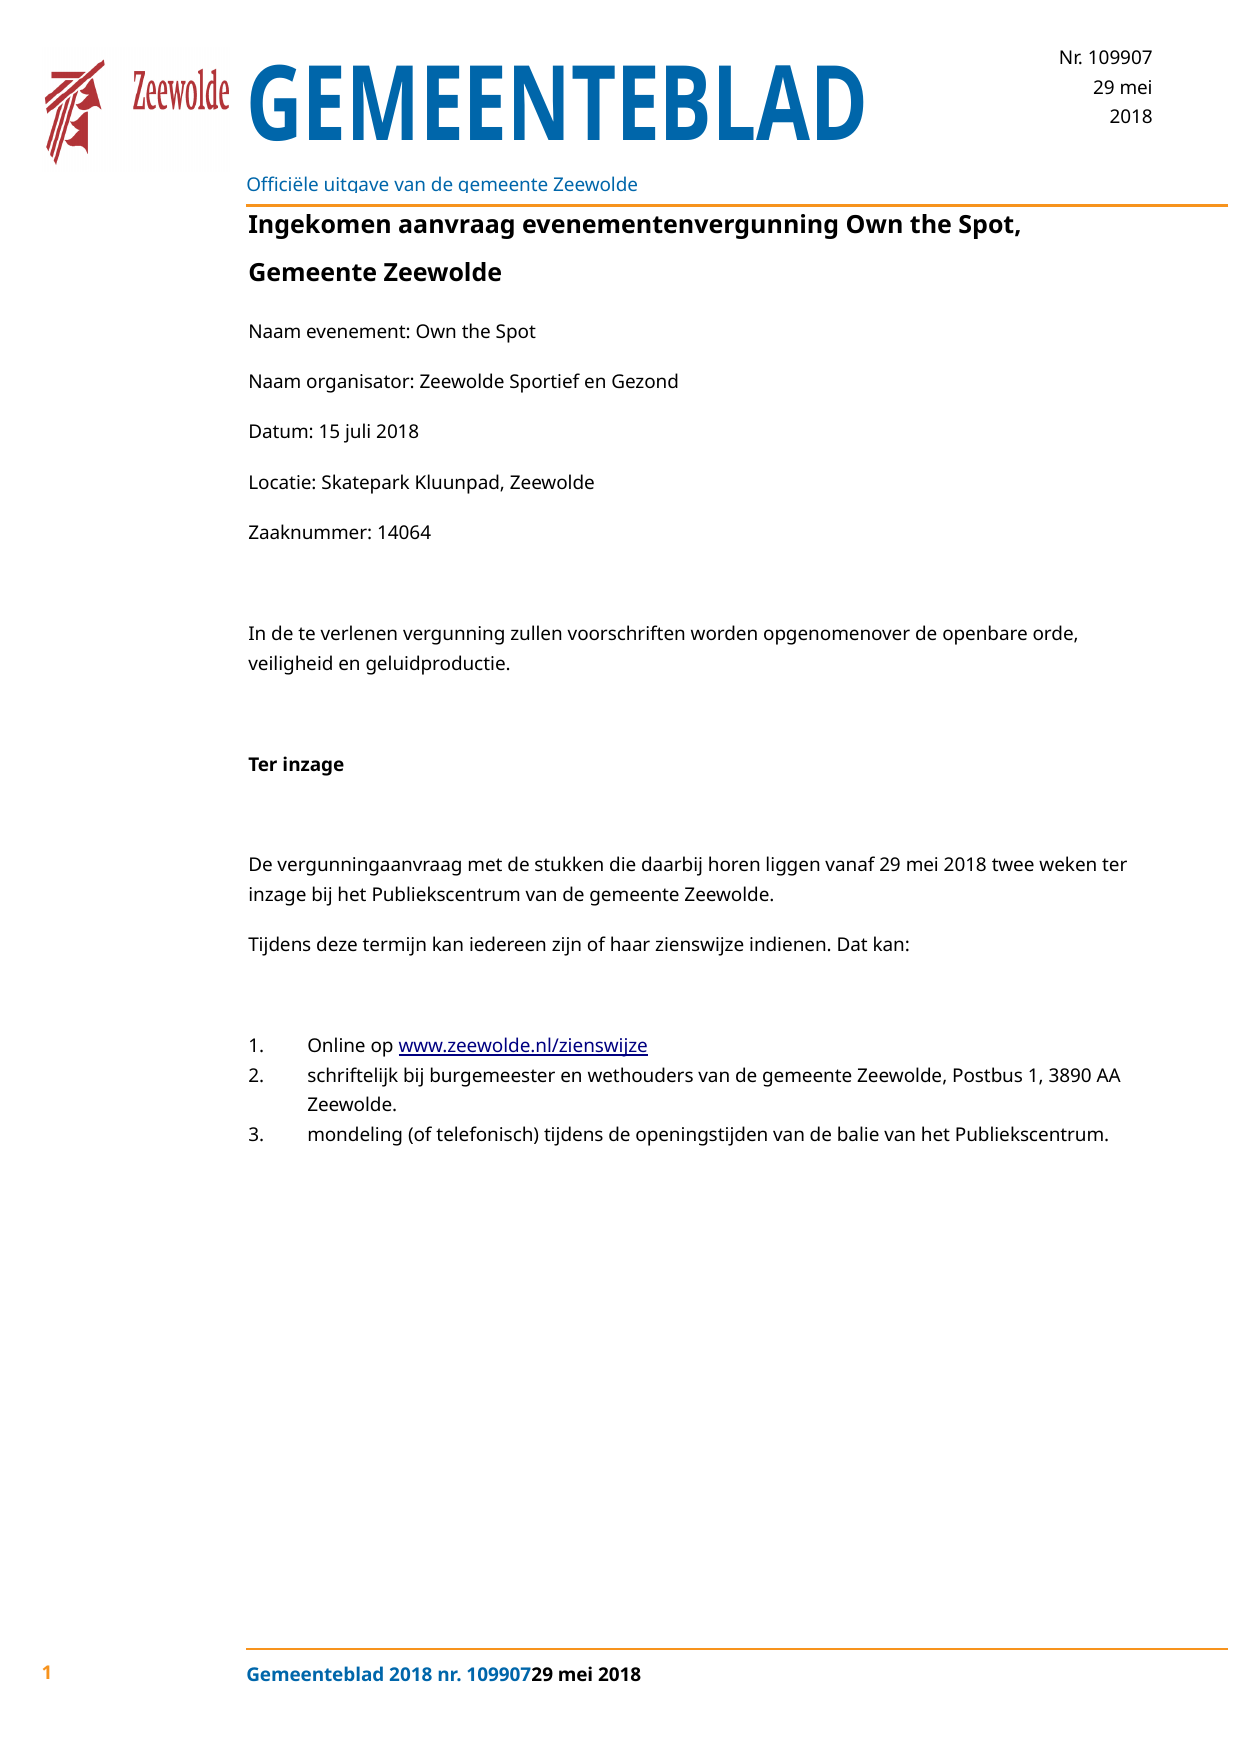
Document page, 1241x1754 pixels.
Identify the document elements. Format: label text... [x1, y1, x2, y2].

list schriftelijk bij burgemeester en wethouders van de gemeente Zeewolde, Postbus 1, 3890 AA Zeewolde. [248, 1062, 1152, 1117]
text Naam organisator: Zeewolde Sportief en Gezond [248, 368, 1152, 394]
text Ter inzage [248, 751, 1152, 777]
text Naam evenement: Own the Spot [248, 318, 1152, 344]
text Tijdens deze termijn kan iedereen zijn of haar zienswijze indienen. Dat kan: [248, 932, 1152, 957]
text Ingekomen aanvraag evenementenvergunning Own the Spot, Gemeente Zeewolde [248, 207, 1152, 288]
text Locatie: Skatepark Kluunpad, Zeewolde [248, 469, 1152, 495]
list Online op www.zeewolde.nl/zienswijze [248, 1032, 1152, 1058]
text Zaaknummer: 14064 [248, 519, 1152, 545]
picture [41, 47, 231, 172]
text In de te verlenen vergunning zullen voorschriften worden opgenomenover de openbare orde, veiligheid en geluidproductie. [248, 620, 1152, 676]
text Datum: 15 juli 2018 [248, 419, 1152, 444]
list mondeling (of telefonisch) tijdens de openingstijden van de balie van het Publiekscentrum. [248, 1121, 1152, 1147]
text De vergunningaanvraag met de stukken die daarbij horen liggen vanaf 29 mei 2018 twee weken ter inzage bij het Publiekscentrum van de gemeente Zeewolde. [248, 852, 1152, 907]
